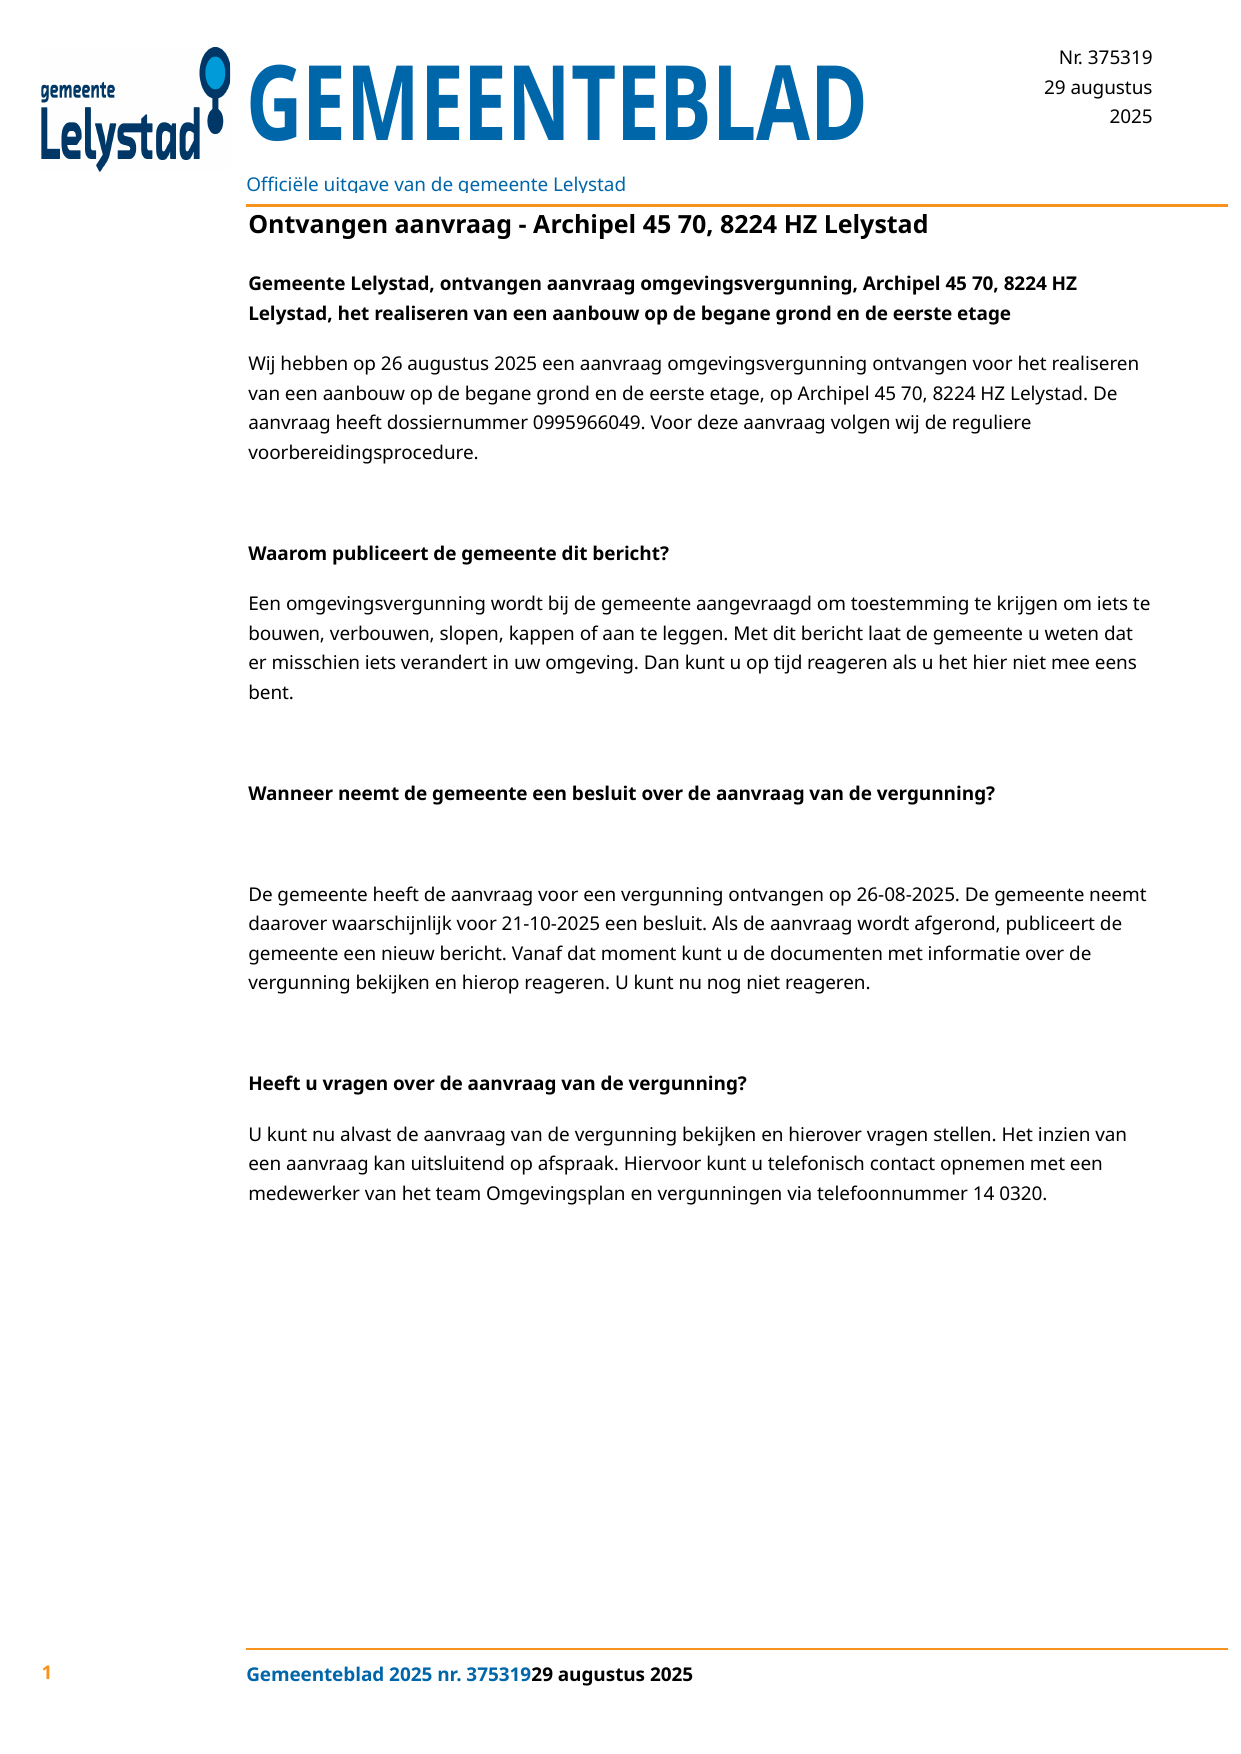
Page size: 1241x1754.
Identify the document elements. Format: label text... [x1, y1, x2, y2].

text Wanneer neemt de gemeente een besluit over de aanvraag van de vergunning? [248, 780, 1152, 806]
text Een omgevingsvergunning wordt bij de gemeente aangevraagd om toestemming te krijgen om iets te bouwen, verbouwen, slopen, kappen of aan te leggen. Met dit bericht laat de gemeente u weten dat er misschien iets verandert in uw omgeving. Dan kunt u op tijd reageren als u het hier niet mee eens bent. [248, 590, 1152, 705]
text Wij hebben op 26 augustus 2025 een aanvraag omgevingsvergunning ontvangen voor het realiseren van een aanbouw op de begane grond en de eerste etage, op Archipel 45 70, 8224 HZ Lelystad. De aanvraag heeft dossiernummer 0995966049. Voor deze aanvraag volgen wij de reguliere voorbereidingsprocedure. [248, 350, 1152, 465]
text Gemeente Lelystad, ontvangen aanvraag omgevingsvergunning, Archipel 45 70, 8224 HZ Lelystad, het realiseren van een aanbouw op de begane grond en de eerste etage [248, 270, 1152, 326]
picture [41, 47, 231, 172]
text Ontvangen aanvraag - Archipel 45 70, 8224 HZ Lelystad [248, 207, 1152, 241]
text De gemeente heeft de aanvraag voor een vergunning ontvangen op 26-08-2025. De gemeente neemt daarover waarschijnlijk voor 21-10-2025 een besluit. Als de aanvraag wordt afgerond, publiceert de gemeente een nieuw bericht. Vanaf dat moment kunt u de documenten met informatie over de vergunning bekijken en hierop reageren. U kunt nu nog niet reageren. [248, 881, 1152, 995]
text Waarom publiceert de gemeente dit bericht? [248, 540, 1152, 566]
text Heeft u vragen over de aanvraag van de vergunning? [248, 1070, 1152, 1096]
text U kunt nu alvast de aanvraag van de vergunning bekijken en hierover vragen stellen. Het inzien van een aanvraag kan uitsluitend op afspraak. Hiervoor kunt u telefonisch contact opnemen met een medewerker van het team Omgevingsplan en vergunningen via telefoonnummer 14 0320. [248, 1121, 1152, 1206]
